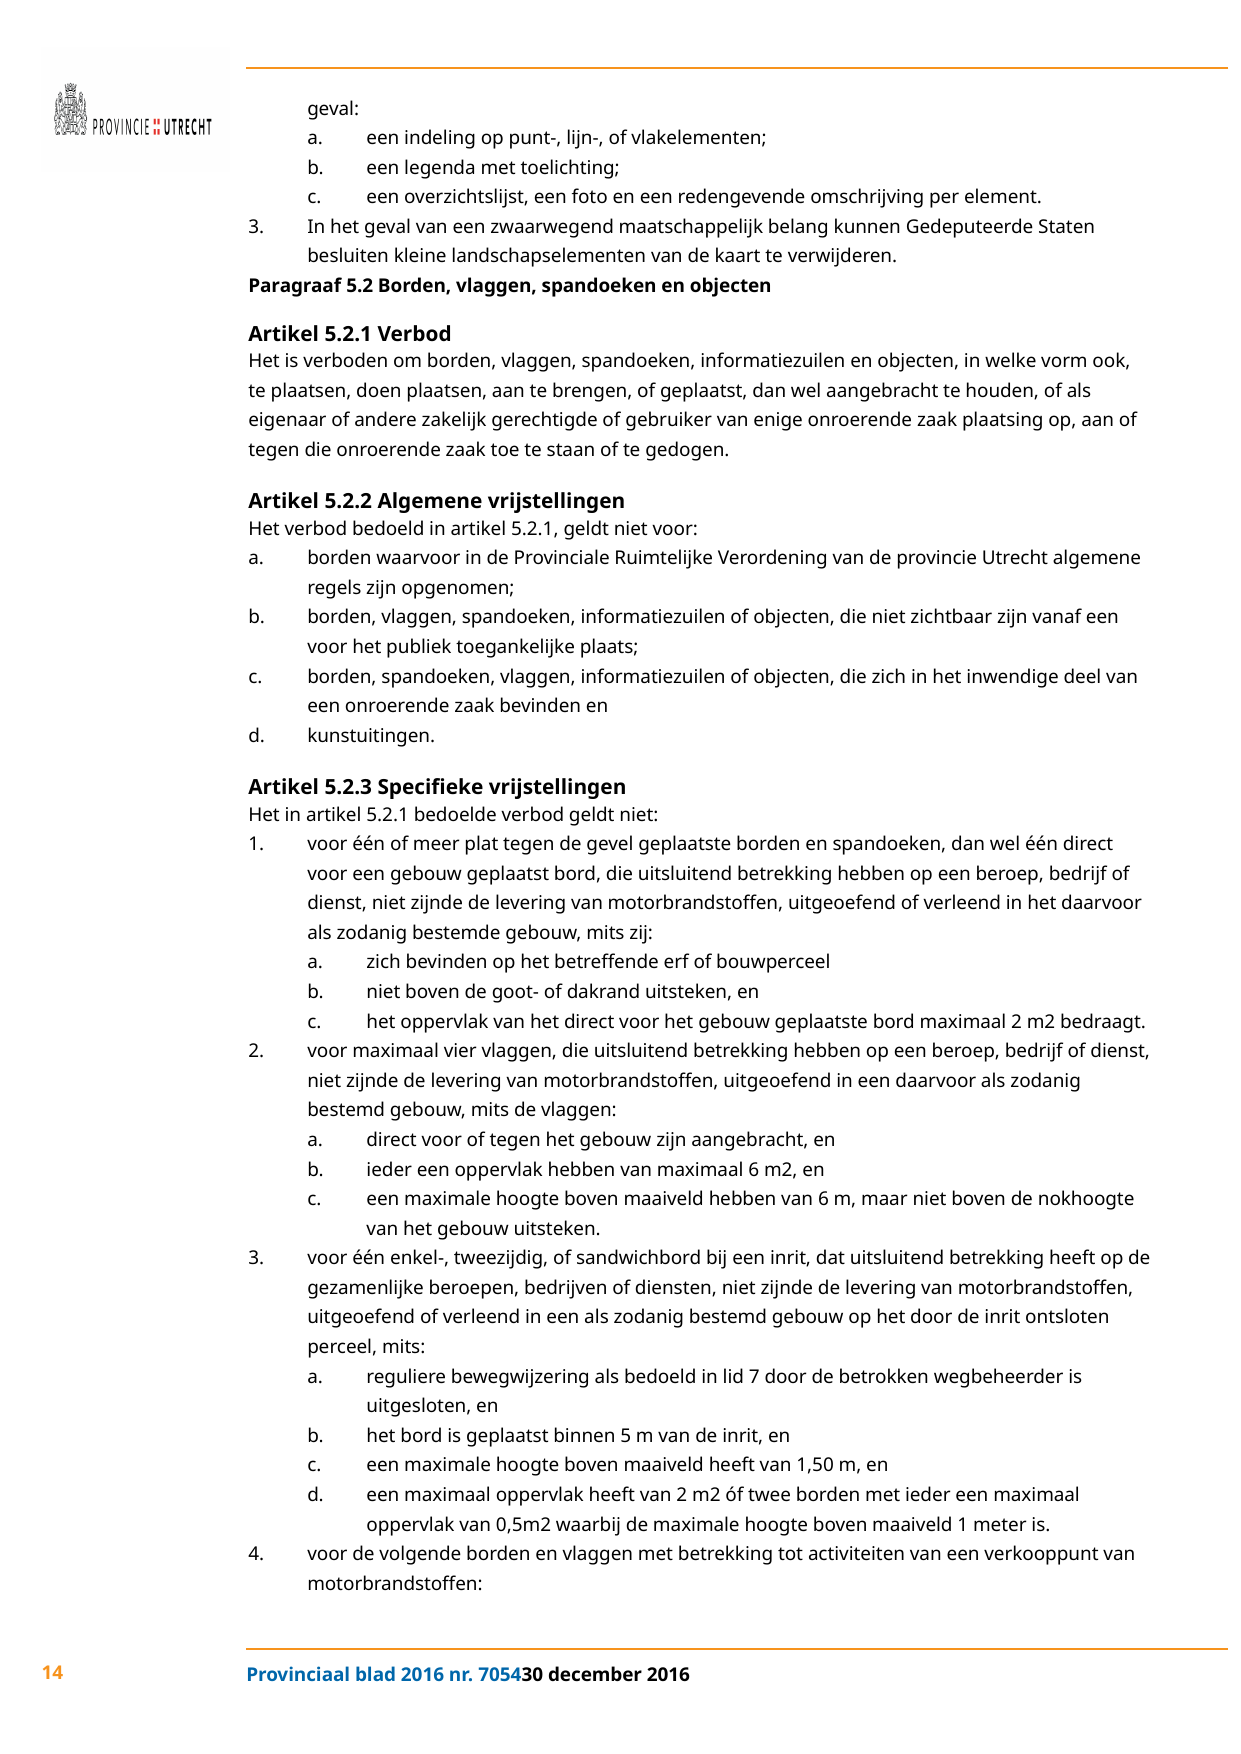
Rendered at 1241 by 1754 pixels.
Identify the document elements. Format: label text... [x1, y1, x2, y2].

text Het is verboden om borden, vlaggen, spandoeken, informatiezuilen en objecten, in welke vorm ook, te plaatsen, doen plaatsen, aan te brengen, of geplaatst, dan wel aangebracht te houden, of als eigenaar of andere zakelijk gerechtigde of gebruiker van enige onroerende zaak plaatsing op, aan of tegen die onroerende zaak toe te staan of te gedogen. [248, 347, 1152, 462]
text Het verbod bedoeld in artikel 5.2.1, geldt niet voor: [248, 515, 1152, 541]
list een maximaal oppervlak heeft van 2 m2 óf twee borden met ieder een maximaal oppervlak van 0,5m2 waarbij de maximale hoogte boven maaiveld 1 meter is. [307, 1481, 1152, 1537]
list een maximale hoogte boven maaiveld hebben van 6 m, maar niet boven de nokhoogte van het gebouw uitsteken. [307, 1185, 1152, 1241]
list voor de volgende borden en vlaggen met betrekking tot activiteiten van een verkooppunt van motorbrandstoffen: [248, 1540, 1152, 1596]
list een overzichtslijst, een foto en een redengevende omschrijving per element. [307, 183, 1152, 209]
list direct voor of tegen het gebouw zijn aangebracht, en [307, 1126, 1152, 1152]
list voor één of meer plat tegen de gevel geplaatste borden en spandoeken, dan wel één direct voor een gebouw geplaatst bord, die uitsluitend betrekking hebben op een beroep, bedrijf of dienst, niet zijnde de levering van motorbrandstoffen, uitgeoefend of verleend in het daarvoor als zodanig bestemde gebouw, mits zij: [248, 830, 1152, 945]
list reguliere bewegwijzering als bedoeld in lid 7 door de betrokken wegbeheerder is uitgesloten, en [307, 1363, 1152, 1418]
text Artikel 5.2.1 Verbod [248, 319, 1152, 347]
list een legenda met toelichting; [307, 154, 1152, 180]
list het oppervlak van het direct voor het gebouw geplaatste bord maximaal 2 m2 bedraagt. [307, 1008, 1152, 1034]
list borden waarvoor in de Provinciale Ruimtelijke Verordening van de provincie Utrecht algemene regels zijn opgenomen; [248, 544, 1152, 600]
text Paragraaf 5.2 Borden, vlaggen, spandoeken en objecten [248, 272, 1152, 298]
list het bord is geplaatst binnen 5 m van de inrit, en [307, 1422, 1152, 1448]
list voor één enkel-, tweezijdig, of sandwichbord bij een inrit, dat uitsluitend betrekking heeft op de gezamenlijke beroepen, bedrijven of diensten, niet zijnde de levering van motorbrandstoffen, uitgeoefend of verleend in een als zodanig bestemd gebouw op het door de inrit ontsloten perceel, mits: [248, 1244, 1152, 1359]
list In het geval van een zwaarwegend maatschappelijk belang kunnen Gedeputeerde Staten besluiten kleine landschapselementen van de kaart te verwijderen. [248, 213, 1152, 268]
text Artikel 5.2.2 Algemene vrijstellingen [248, 486, 1152, 515]
text Artikel 5.2.3 Specifieke vrijstellingen [248, 772, 1152, 801]
list een indeling op punt-, lijn-, of vlakelementen; [307, 124, 1152, 150]
list ieder een oppervlak hebben van maximaal 6 m2, en [307, 1156, 1152, 1182]
list zich bevinden op het betreffende erf of bouwperceel [307, 949, 1152, 974]
list borden, vlaggen, spandoeken, informatiezuilen of objecten, die niet zichtbaar zijn vanaf een voor het publiek toegankelijke plaats; [248, 604, 1152, 659]
list geval: [248, 95, 1152, 121]
picture [41, 47, 231, 172]
list borden, spandoeken, vlaggen, informatiezuilen of objecten, die zich in het inwendige deel van een onroerende zaak bevinden en [248, 663, 1152, 718]
text Het in artikel 5.2.1 bedoelde verbod geldt niet: [248, 801, 1152, 827]
list niet boven de goot- of dakrand uitsteken, en [307, 978, 1152, 1004]
list kunstuitingen. [248, 722, 1152, 748]
list een maximale hoogte boven maaiveld heeft van 1,50 m, en [307, 1452, 1152, 1477]
list voor maximaal vier vlaggen, die uitsluitend betrekking hebben op een beroep, bedrijf of dienst, niet zijnde de levering van motorbrandstoffen, uitgeoefend in een daarvoor als zodanig bestemd gebouw, mits de vlaggen: [248, 1037, 1152, 1122]
